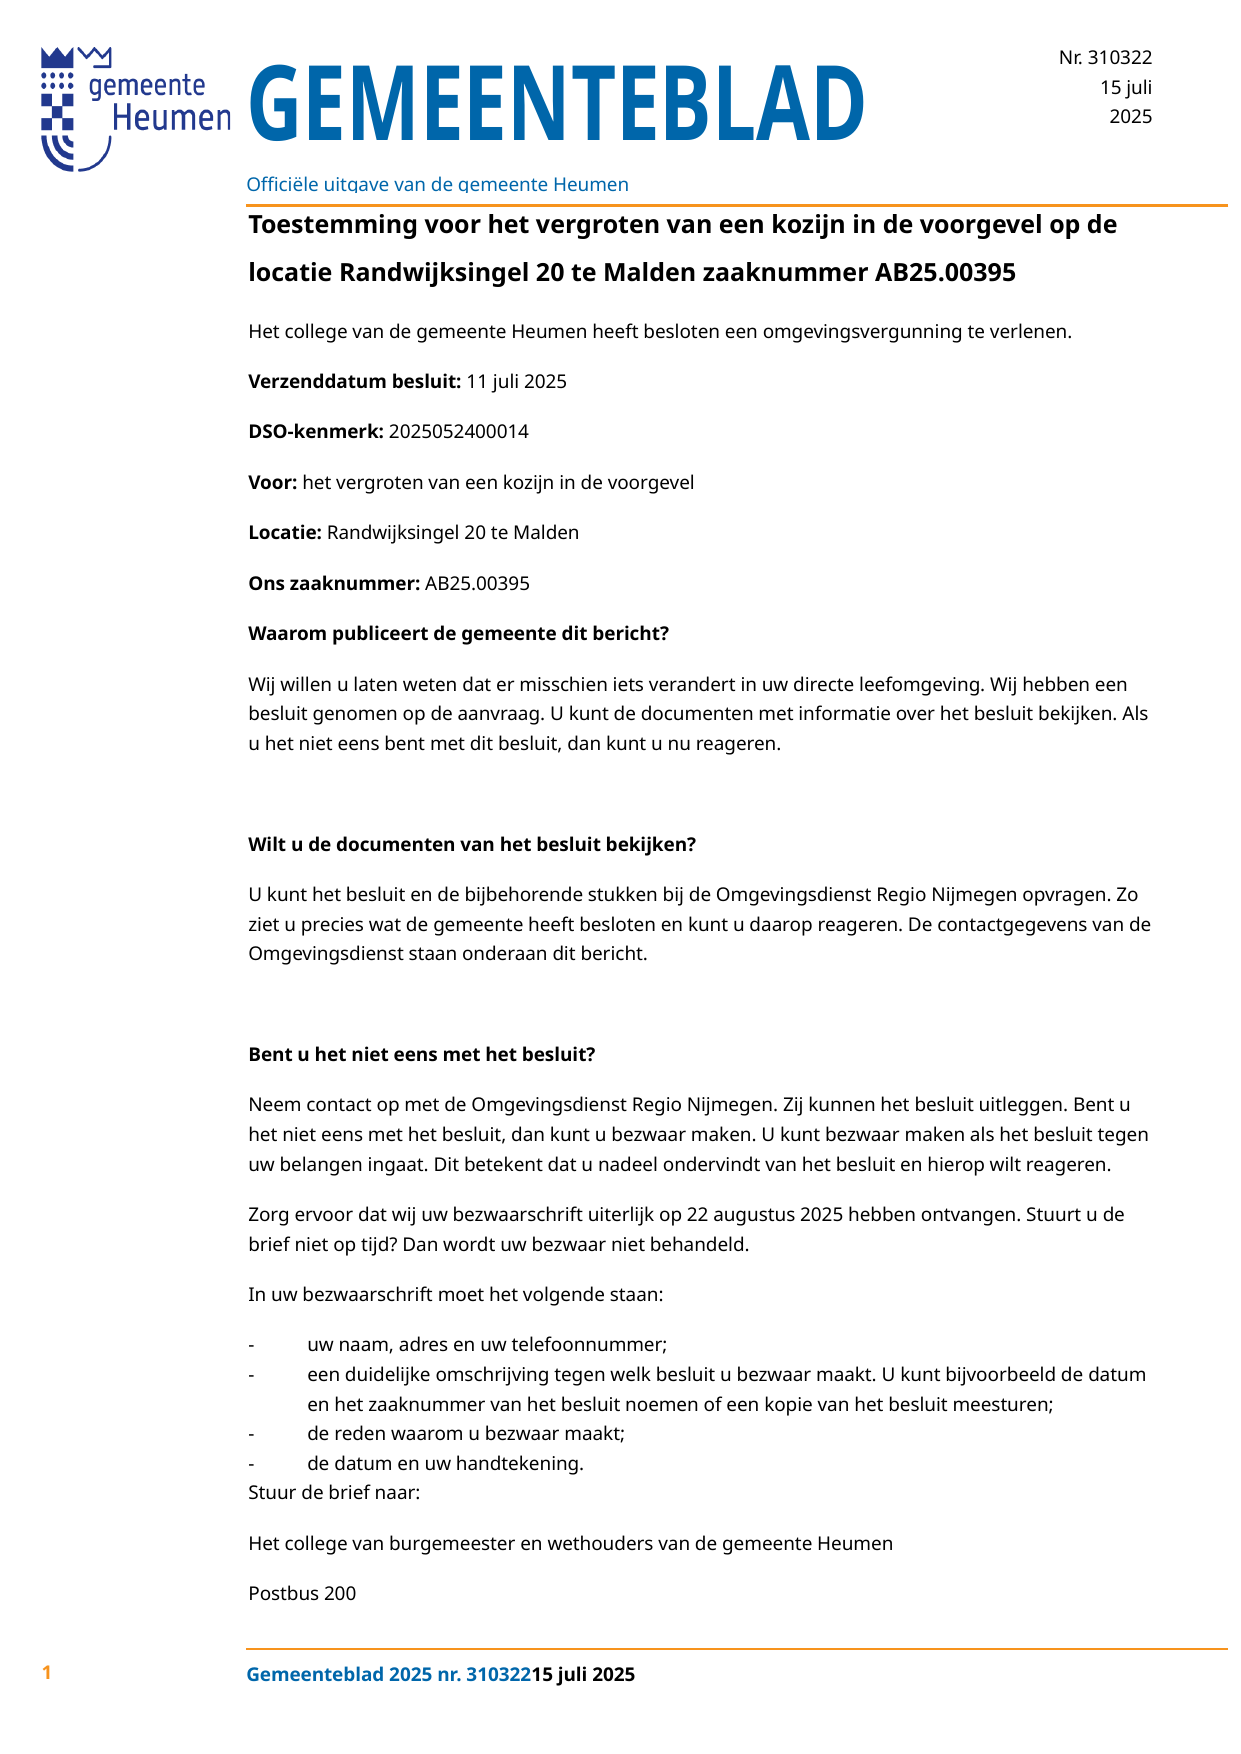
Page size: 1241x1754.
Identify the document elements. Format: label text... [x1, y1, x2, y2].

text Stuur de brief naar: [248, 1479, 1152, 1505]
picture [41, 47, 231, 172]
text DSO-kenmerk: 2025052400014 [248, 419, 1152, 444]
list een duidelijke omschrijving tegen welk besluit u bezwaar maakt. U kunt bijvoorbeeld de datum en het zaaknummer van het besluit noemen of een kopie van het besluit meesturen; [248, 1361, 1152, 1417]
list de datum en uw handtekening. [248, 1450, 1152, 1476]
text Wilt u de documenten van het besluit bekijken? [248, 831, 1152, 857]
text Zorg ervoor dat wij uw bezwaarschrift uiterlijk op 22 augustus 2025 hebben ontvangen. Stuurt u de brief niet op tijd? Dan wordt uw bezwaar niet behandeld. [248, 1201, 1152, 1257]
text Het college van de gemeente Heumen heeft besloten een omgevingsvergunning te verlenen. [248, 318, 1152, 344]
text Bent u het niet eens met het besluit? [248, 1041, 1152, 1067]
text In uw bezwaarschrift moet het volgende staan: [248, 1281, 1152, 1307]
text Voor: het vergroten van een kozijn in de voorgevel [248, 469, 1152, 495]
text Het college van burgemeester en wethouders van de gemeente Heumen [248, 1530, 1152, 1556]
text U kunt het besluit en de bijbehorende stukken bij de Omgevingsdienst Regio Nijmegen opvragen. Zo ziet u precies wat de gemeente heeft besloten en kunt u daarop reageren. De contactgegevens van de Omgevingsdienst staan onderaan dit bericht. [248, 881, 1152, 966]
text Ons zaaknummer: AB25.00395 [248, 570, 1152, 596]
text Neem contact op met de Omgevingsdienst Regio Nijmegen. Zij kunnen het besluit uitleggen. Bent u het niet eens met het besluit, dan kunt u bezwaar maken. U kunt bezwaar maken als het besluit tegen uw belangen ingaat. Dit betekent dat u nadeel ondervindt van het besluit en hierop wilt reageren. [248, 1092, 1152, 1177]
text Toestemming voor het vergroten van een kozijn in de voorgevel op de locatie Randwijksingel 20 te Malden zaaknummer AB25.00395 [248, 207, 1152, 288]
list uw naam, adres en uw telefoonnummer; [248, 1332, 1152, 1357]
text Verzenddatum besluit: 11 juli 2025 [248, 368, 1152, 394]
text Waarom publiceert de gemeente dit bericht? [248, 620, 1152, 646]
text Locatie: Randwijksingel 20 te Malden [248, 519, 1152, 545]
text Postbus 200 [248, 1580, 1152, 1606]
list de reden waarom u bezwaar maakt; [248, 1420, 1152, 1446]
text Wij willen u laten weten dat er misschien iets verandert in uw directe leefomgeving. Wij hebben een besluit genomen op de aanvraag. U kunt de documenten met informatie over het besluit bekijken. Als u het niet eens bent met dit besluit, dan kunt u nu reageren. [248, 671, 1152, 756]
